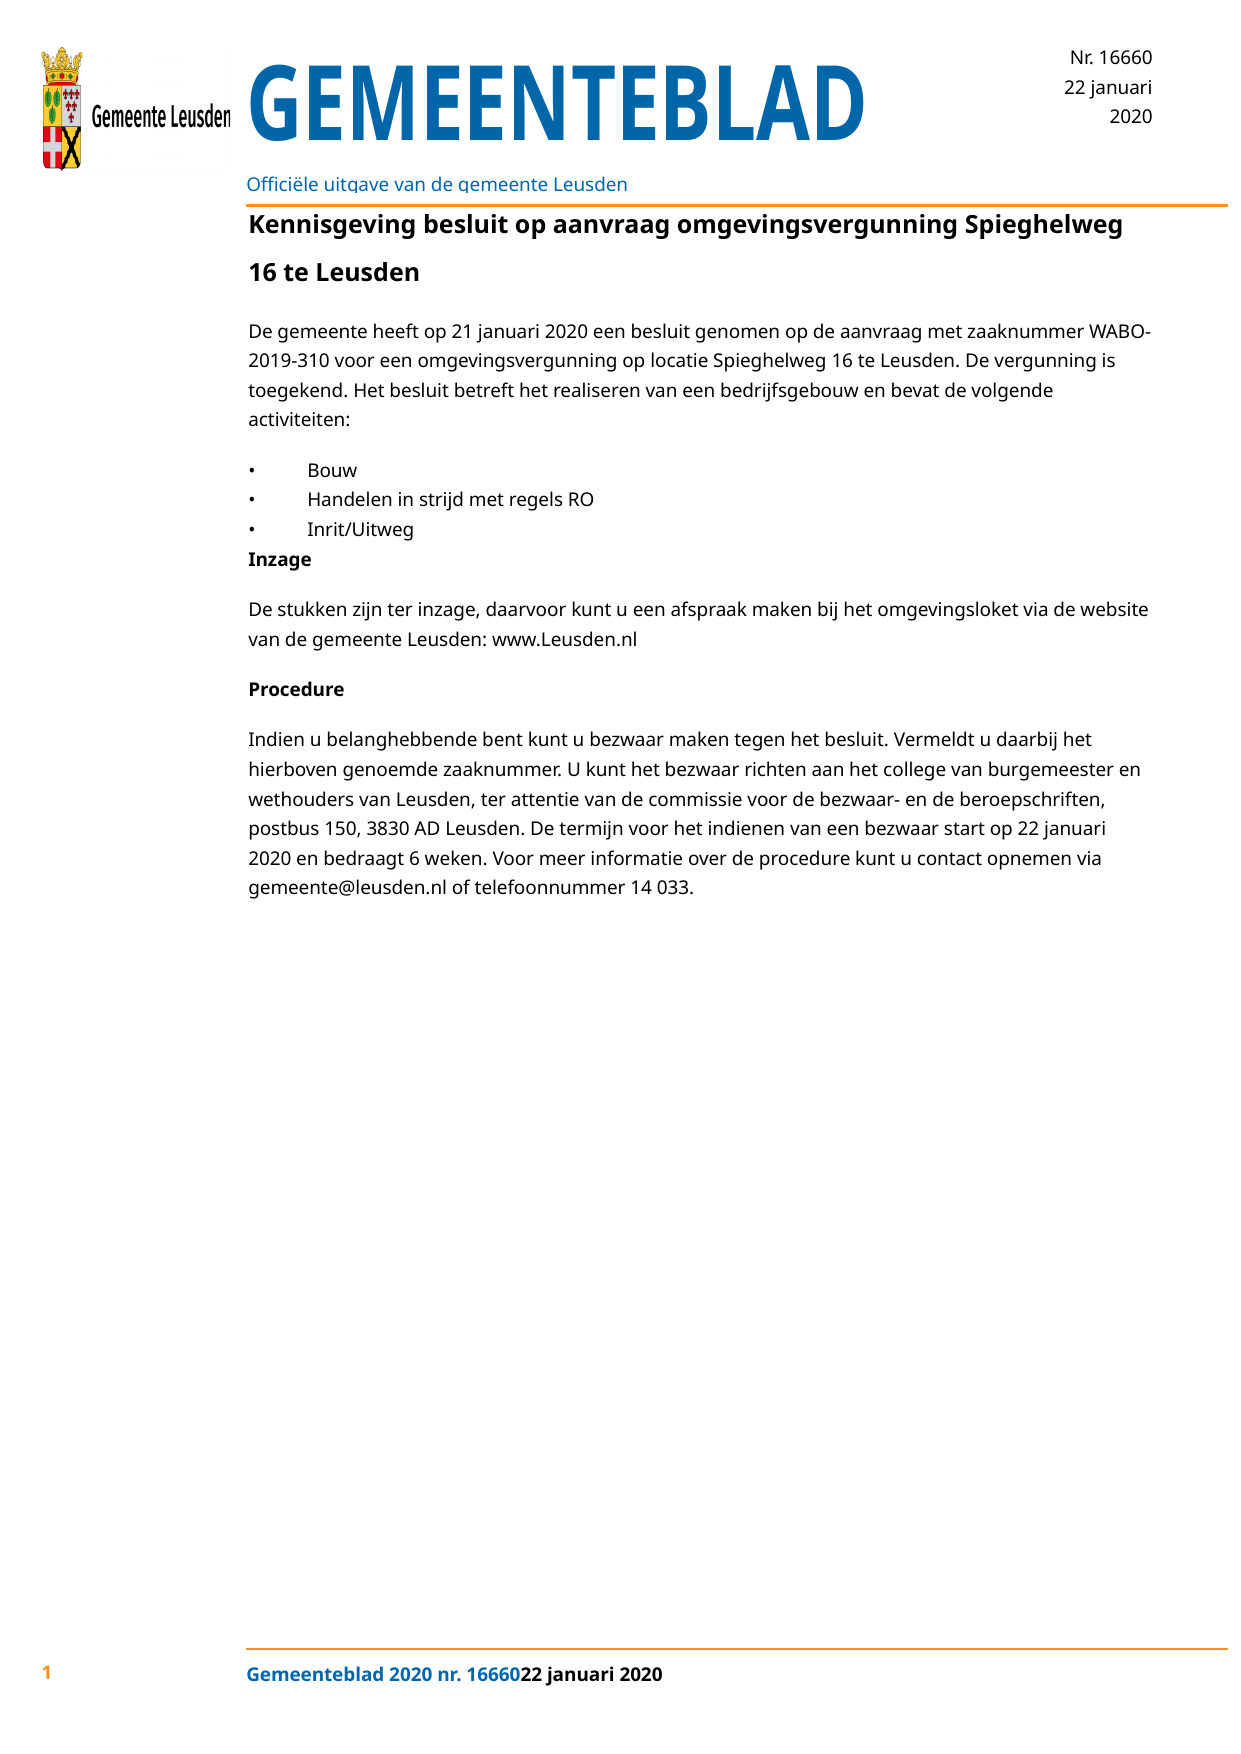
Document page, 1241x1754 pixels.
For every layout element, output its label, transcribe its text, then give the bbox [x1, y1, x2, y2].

text De stukken zijn ter inzage, daarvoor kunt u een afspraak maken bij het omgevingsloket via de website van de gemeente Leusden: www.Leusden.nl [248, 596, 1152, 652]
text Procedure [248, 676, 1152, 702]
text De gemeente heeft op 21 januari 2020 een besluit genomen op de aanvraag met zaaknummer WABO-2019-310 voor een omgevingsvergunning op locatie Spieghelweg 16 te Leusden. De vergunning is toegekend. Het besluit betreft het realiseren van een bedrijfsgebouw en bevat de volgende activiteiten: [248, 318, 1152, 432]
text Indien u belanghebbende bent kunt u bezwaar maken tegen het besluit. Vermeldt u daarbij het hierboven genoemde zaaknummer. U kunt het bezwaar richten aan het college van burgemeester en wethouders van Leusden, ter attentie van de commissie voor de bezwaar- en de beroepschriften, postbus 150, 3830 AD Leusden. De termijn voor het indienen van een bezwaar start op 22 januari 2020 en bedraagt 6 weken. Voor meer informatie over de procedure kunt u contact opnemen via gemeente@leusden.nl of telefoonnummer 14 033. [248, 727, 1152, 900]
list Bouw [248, 457, 1152, 483]
text Kennisgeving besluit op aanvraag omgevingsvergunning Spieghelweg 16 te Leusden [248, 207, 1152, 288]
list Inrit/Uitweg [248, 516, 1152, 542]
text Inzage [248, 546, 1152, 572]
picture [41, 47, 231, 172]
list Handelen in strijd met regels RO [248, 487, 1152, 512]
